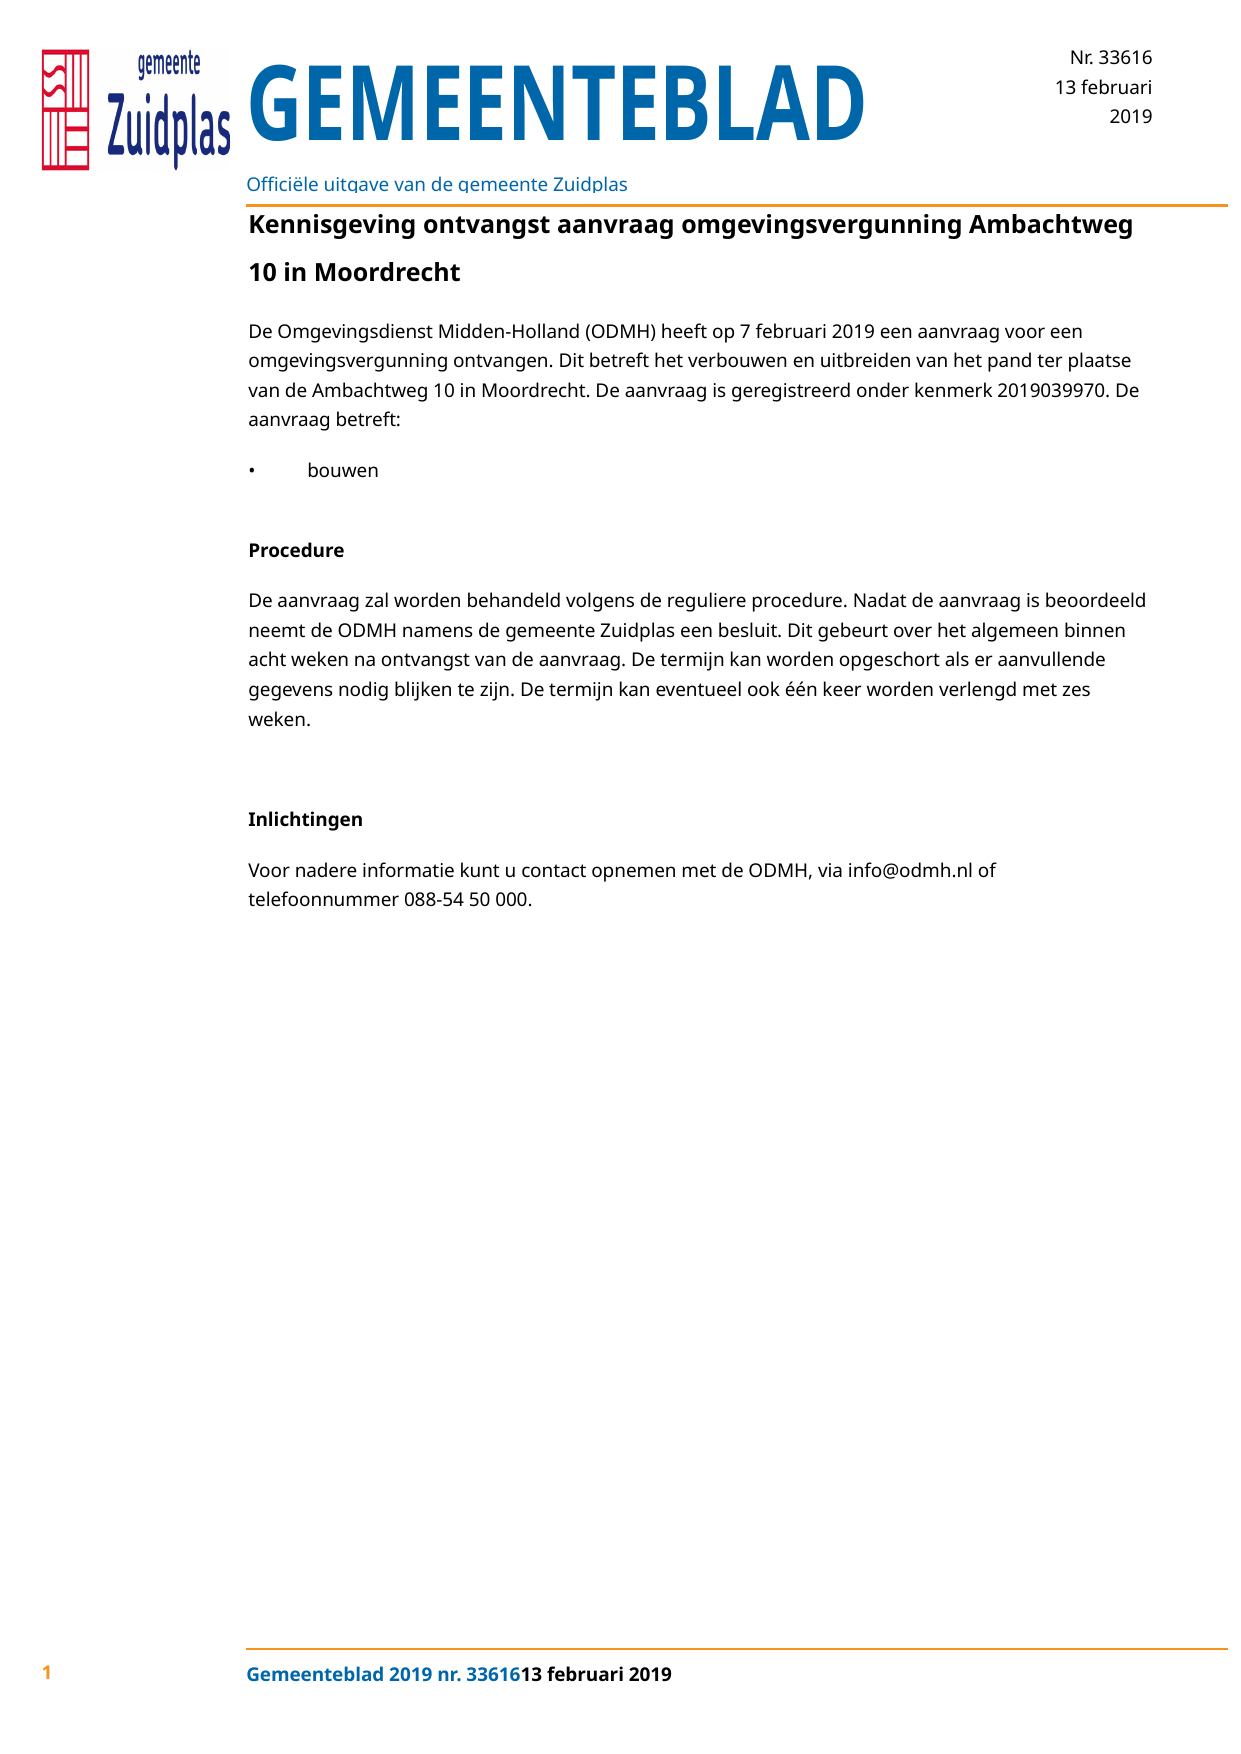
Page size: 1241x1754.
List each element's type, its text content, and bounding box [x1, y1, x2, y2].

picture [41, 47, 231, 172]
text Voor nadere informatie kunt u contact opnemen met de ODMH, via info@odmh.nl of telefoonnummer 088-54 50 000. [248, 857, 1152, 912]
text De Omgevingsdienst Midden-Holland (ODMH) heeft op 7 februari 2019 een aanvraag voor een omgevingsvergunning ontvangen. Dit betreft het verbouwen en uitbreiden van het pand ter plaatse van de Ambachtweg 10 in Moordrecht. De aanvraag is geregistreerd onder kenmerk 2019039970. De aanvraag betreft: [248, 318, 1152, 432]
text Procedure [248, 537, 1152, 563]
text Kennisgeving ontvangst aanvraag omgevingsvergunning Ambachtweg 10 in Moordrecht [248, 207, 1152, 288]
text De aanvraag zal worden behandeld volgens de reguliere procedure. Nadat de aanvraag is beoordeeld neemt de ODMH namens de gemeente Zuidplas een besluit. Dit gebeurt over het algemeen binnen acht weken na ontvangst van de aanvraag. De termijn kan worden opgeschort als er aanvullende gegevens nodig blijken te zijn. De termijn kan eventueel ook één keer worden verlengd met zes weken. [248, 587, 1152, 732]
list bouwen [248, 457, 1152, 483]
text Inlichtingen [248, 807, 1152, 832]
